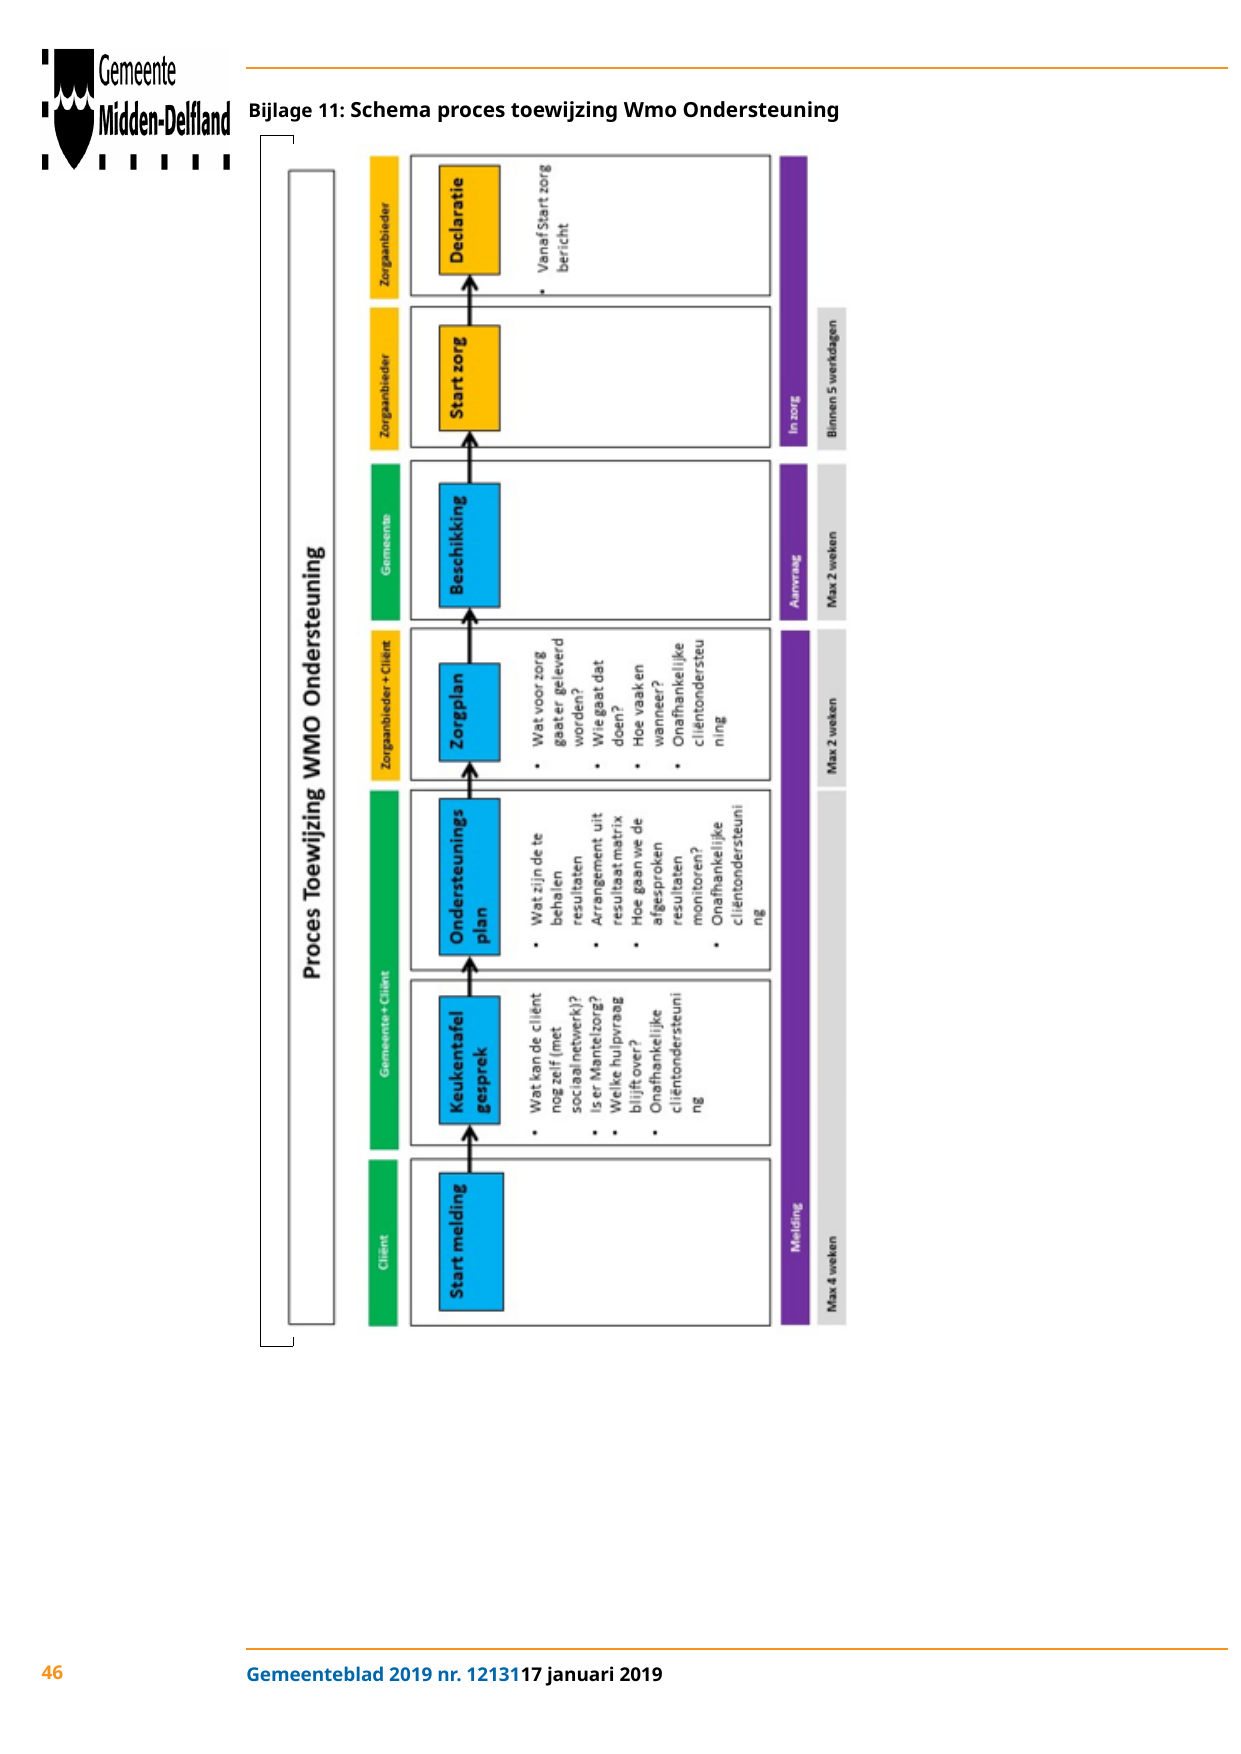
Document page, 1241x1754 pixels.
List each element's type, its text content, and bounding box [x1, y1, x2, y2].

text Bijlage 11: Schema proces toewijzing Wmo Ondersteuning [248, 95, 1152, 123]
picture [268, 144, 860, 1337]
picture [41, 47, 231, 172]
